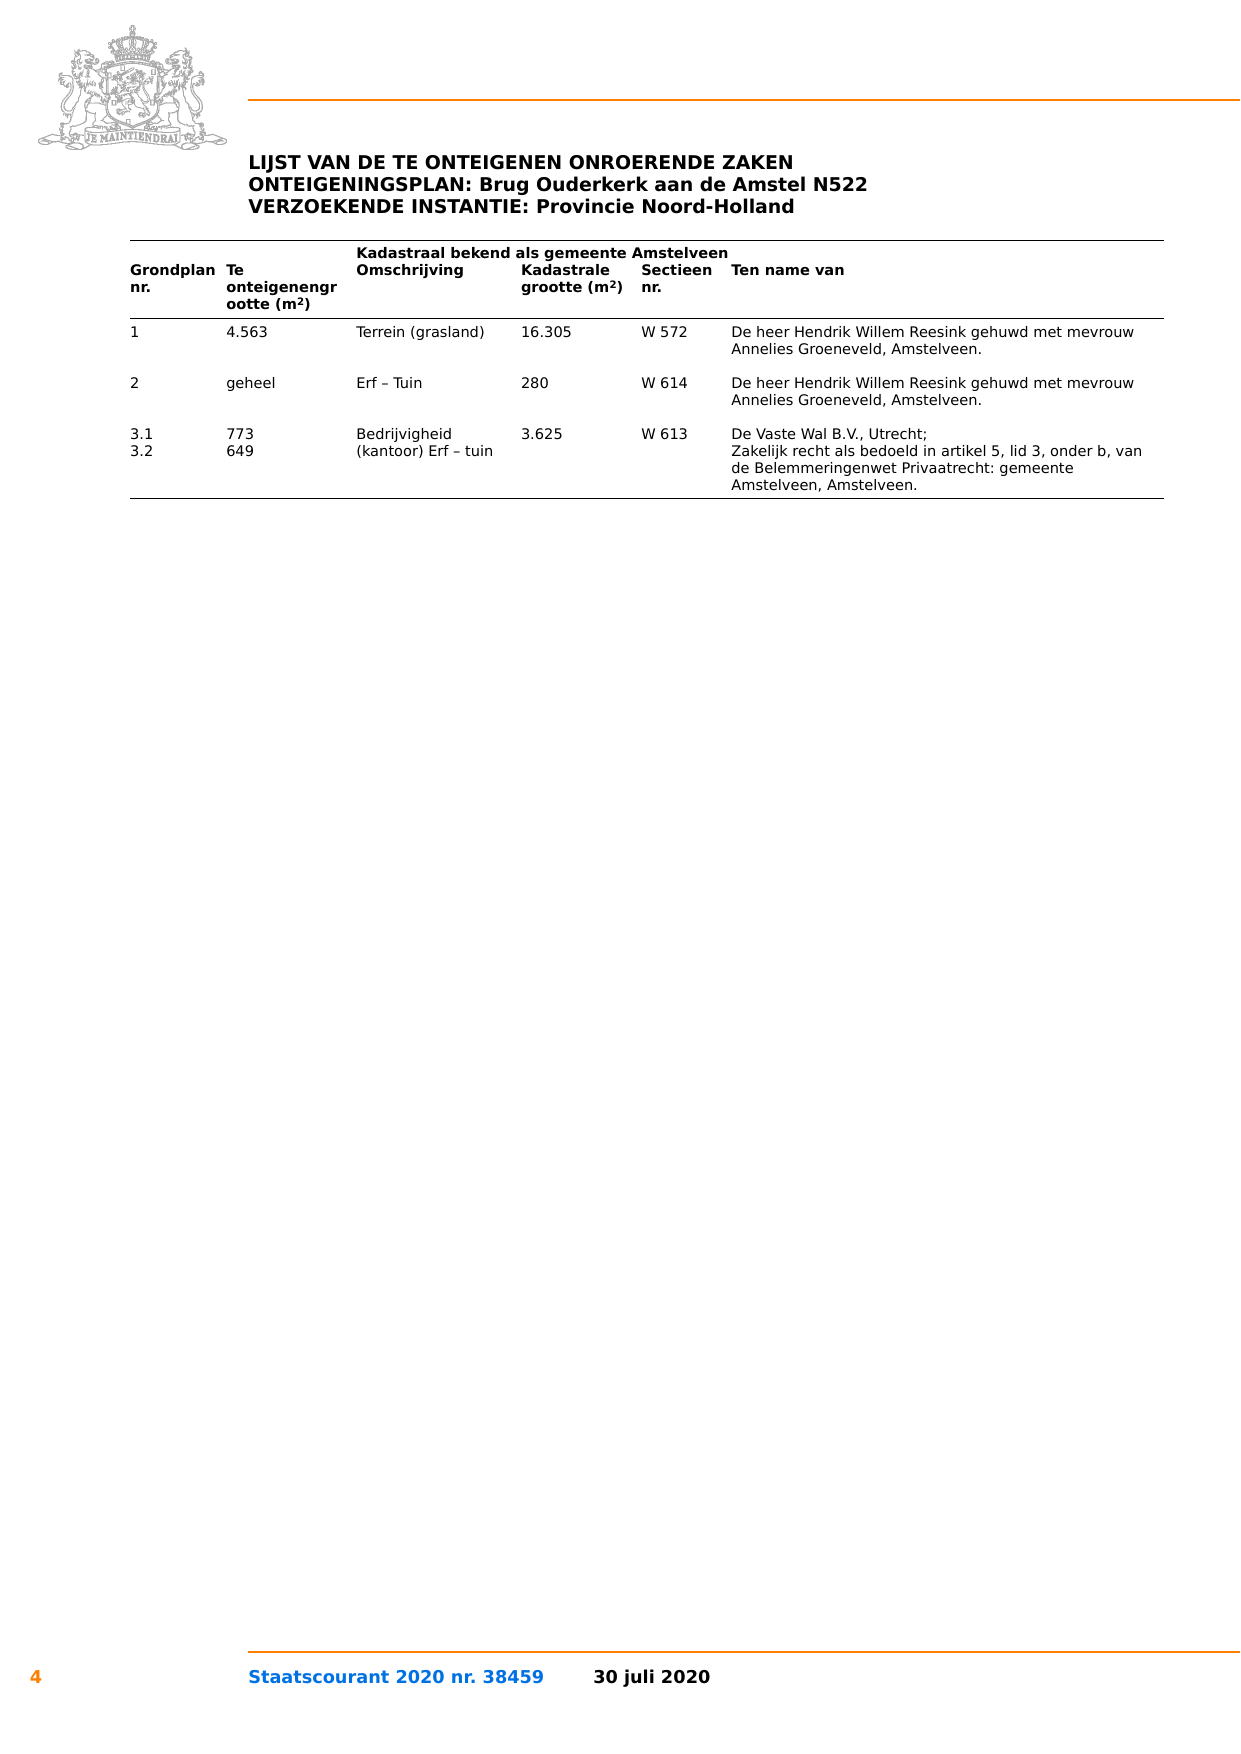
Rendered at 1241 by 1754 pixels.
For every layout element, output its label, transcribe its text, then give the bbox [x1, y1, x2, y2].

table_cell [725, 409, 1163, 426]
table_cell [220, 409, 350, 426]
table_cell geheel [220, 375, 350, 408]
table_cell [515, 409, 635, 426]
table_cell 4.563 [220, 319, 350, 358]
table_header [130, 241, 350, 262]
table_cell 16.305 [515, 319, 635, 358]
table_cell [130, 409, 220, 426]
table_cell [515, 358, 635, 374]
table_cell Omschrijving [350, 262, 515, 318]
table_cell 280 [515, 375, 635, 408]
table_cell De Vaste Wal B.V., Utrecht; Zakelijk recht als bedoeld in artikel 5, lid 3, onder b, van de Belemmeringenwet Privaatrecht: gemeente Amstelveen, Amstelveen. [725, 426, 1163, 498]
text VERZOEKENDE INSTANTIE: Provincie Noord-Holland [248, 196, 1163, 218]
text LIJST VAN DE TE ONTEIGENEN ONROERENDE ZAKEN [248, 152, 1163, 174]
text ONTEIGENINGSPLAN: Brug Ouderkerk aan de Amstel N522 [248, 174, 1163, 196]
table_cell [635, 409, 725, 426]
table_cell Terrein (grasland) [350, 319, 515, 358]
table_cell W 613 [635, 426, 725, 498]
picture [38, 25, 227, 150]
table_cell De heer Hendrik Willem Reesink gehuwd met mevrouw Annelies Groeneveld, Amstelveen. [725, 375, 1163, 408]
table_cell W 614 [635, 375, 725, 408]
table_cell Te onteigenengrootte (m2) [220, 262, 350, 318]
table_cell 773 649 [220, 426, 350, 498]
table_cell De heer Hendrik Willem Reesink gehuwd met mevrouw Annelies Groeneveld, Amstelveen. [725, 319, 1163, 358]
table_cell Kadastrale grootte (m2) [515, 262, 635, 318]
table_header Kadastraal bekend als gemeente Amstelveen [350, 241, 1163, 262]
table_cell [130, 358, 220, 374]
table_cell W 572 [635, 319, 725, 358]
table_cell [350, 358, 515, 374]
table_cell Ten name van [725, 262, 1163, 318]
table_cell 1 [130, 319, 220, 358]
table_cell Sectieen nr. [635, 262, 725, 318]
table_cell [350, 409, 515, 426]
table_cell [635, 358, 725, 374]
table_cell Grondplannr. [130, 262, 220, 318]
table_cell 3.1 3.2 [130, 426, 220, 498]
table_cell 3.625 [515, 426, 635, 498]
table_cell [725, 358, 1163, 374]
table_cell Erf – Tuin [350, 375, 515, 408]
table_cell Bedrijvigheid (kantoor) Erf – tuin [350, 426, 515, 498]
table_cell [220, 358, 350, 374]
table_cell 2 [130, 375, 220, 408]
